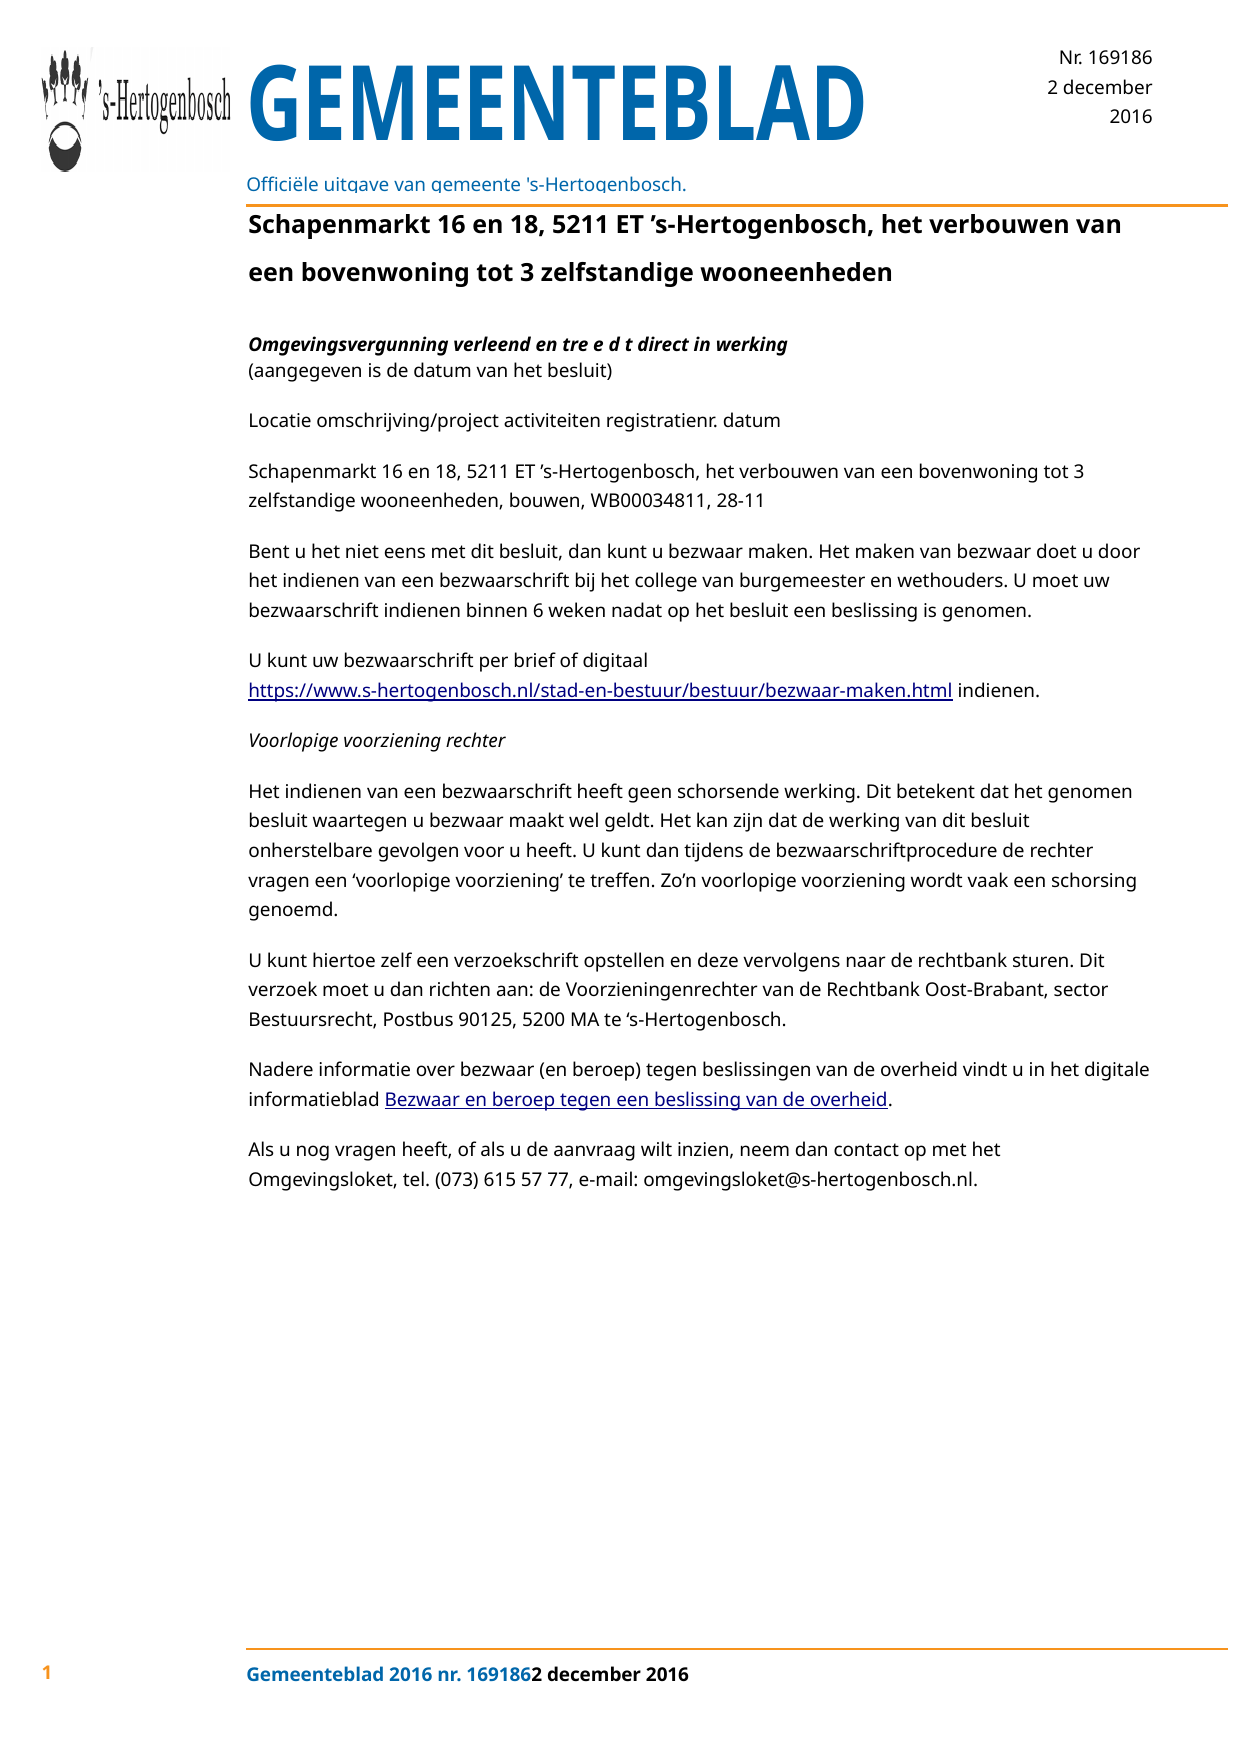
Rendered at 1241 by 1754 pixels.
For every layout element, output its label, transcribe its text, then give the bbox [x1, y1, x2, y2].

text Nadere informatie over bezwaar (en beroep) tegen beslissingen van de overheid vindt u in het digitale informatieblad Bezwaar en beroep tegen een beslissing van de overheid. [248, 1056, 1152, 1112]
text Voorlopige voorziening rechter [248, 728, 1152, 753]
text Omgevingsvergunning verleend en tre e d t direct in werking [248, 331, 1152, 357]
text Locatie omschrijving/project activiteiten registratienr. datum [248, 408, 1152, 433]
text Als u nog vragen heeft, of als u de aanvraag wilt inzien, neem dan contact op met het Omgevingsloket, tel. (073) 615 57 77, e-mail: omgevingsloket@s-hertogenbosch.nl. [248, 1136, 1152, 1192]
picture [41, 47, 231, 172]
text U kunt hiertoe zelf een verzoekschrift opstellen en deze vervolgens naar de rechtbank sturen. Dit verzoek moet u dan richten aan: de Voorzieningenrechter van de Rechtbank Oost-Brabant, sector Bestuursrecht, Postbus 90125, 5200 MA te ‘s-Hertogenbosch. [248, 947, 1152, 1032]
text Schapenmarkt 16 en 18, 5211 ET ’s-Hertogenbosch, het verbouwen van een bovenwoning tot 3 zelfstandige wooneenheden, bouwen, WB00034811, 28-11 [248, 458, 1152, 513]
text Schapenmarkt 16 en 18, 5211 ET ’s-Hertogenbosch, het verbouwen van een bovenwoning tot 3 zelfstandige wooneenheden [248, 207, 1152, 288]
text Bent u het niet eens met dit besluit, dan kunt u bezwaar maken. Het maken van bezwaar doet u door het indienen van een bezwaarschrift bij het college van burgemeester en wethouders. U moet uw bezwaarschrift indienen binnen 6 weken nadat op het besluit een beslissing is genomen. [248, 538, 1152, 623]
text Het indienen van een bezwaarschrift heeft geen schorsende werking. Dit betekent dat het genomen besluit waartegen u bezwaar maakt wel geldt. Het kan zijn dat de werking van dit besluit onherstelbare gevolgen voor u heeft. U kunt dan tijdens de bezwaarschriftprocedure de rechter vragen een ‘voorlopige voorziening’ te treffen. Zo’n voorlopige voorziening wordt vaak een schorsing genoemd. [248, 778, 1152, 922]
text (aangegeven is de datum van het besluit) [248, 357, 1152, 383]
text U kunt uw bezwaarschrift per brief of digitaal https://www.s-hertogenbosch.nl/stad-en-bestuur/bestuur/bezwaar-maken.html indienen. [248, 648, 1152, 703]
